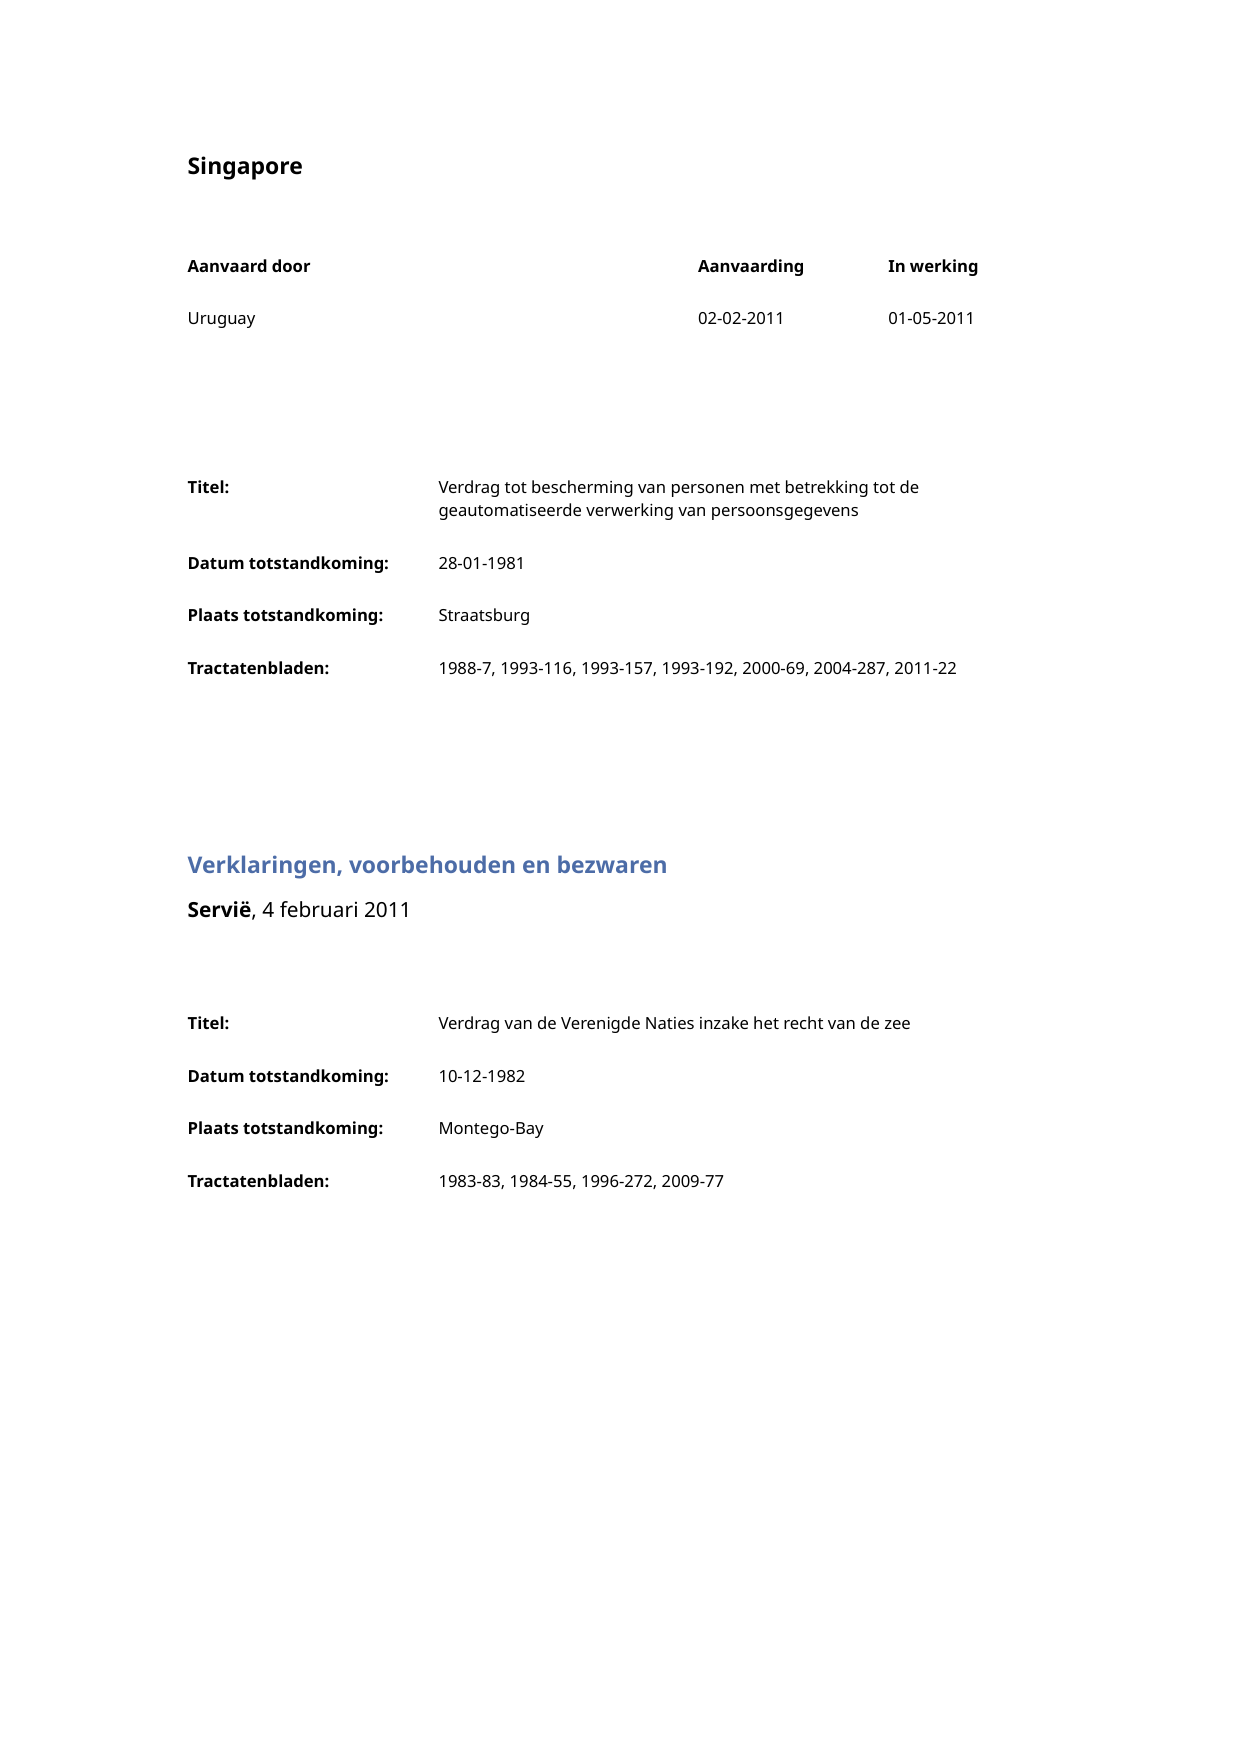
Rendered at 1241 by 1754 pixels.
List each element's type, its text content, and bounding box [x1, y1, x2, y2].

table_cell [188, 1222, 1053, 1281]
table_cell 10-12-1982 [438, 1064, 1053, 1117]
table_header Verdrag van de Verenigde Naties inzake het recht van de zee [438, 1011, 1053, 1064]
table_cell Plaats totstandkoming: [188, 604, 438, 657]
table_cell Datum totstandkoming: [188, 1064, 438, 1117]
table_cell 28-01-1981 [438, 551, 1053, 604]
table_header Aanvaard door [188, 254, 698, 307]
table_cell 02-02-2011 [698, 307, 888, 359]
table_header Titel: [188, 1011, 438, 1064]
table_header Aanvaarding [698, 254, 888, 307]
table_cell Uruguay [188, 307, 698, 359]
table_cell Tractatenbladen: [188, 657, 438, 709]
table_cell [188, 710, 1053, 768]
table_cell Datum totstandkoming: [188, 551, 438, 604]
subtitle Verklaringen, voorbehouden en bezwaren [187, 849, 1053, 880]
table_cell 1988-7, 1993-116, 1993-157, 1993-192, 2000-69, 2004-287, 2011-22 [438, 657, 1053, 709]
table_cell Straatsburg [438, 604, 1053, 657]
table_cell 1983-83, 1984-55, 1996-272, 2009-77 [438, 1170, 1053, 1222]
table_cell 01-05-2011 [888, 307, 1053, 359]
table_header Titel: [188, 476, 438, 551]
table_header Verdrag tot bescherming van personen met betrekking tot de geautomatiseerde verwerking van persoonsgegevens [438, 476, 1053, 551]
table_header In werking [888, 254, 1053, 307]
text Servië, 4 februari 2011 [187, 895, 1053, 923]
table_cell Montego-Bay [438, 1117, 1053, 1169]
subtitle Singapore [187, 150, 1053, 181]
table_cell Plaats totstandkoming: [188, 1117, 438, 1169]
table_cell Tractatenbladen: [188, 1170, 438, 1222]
